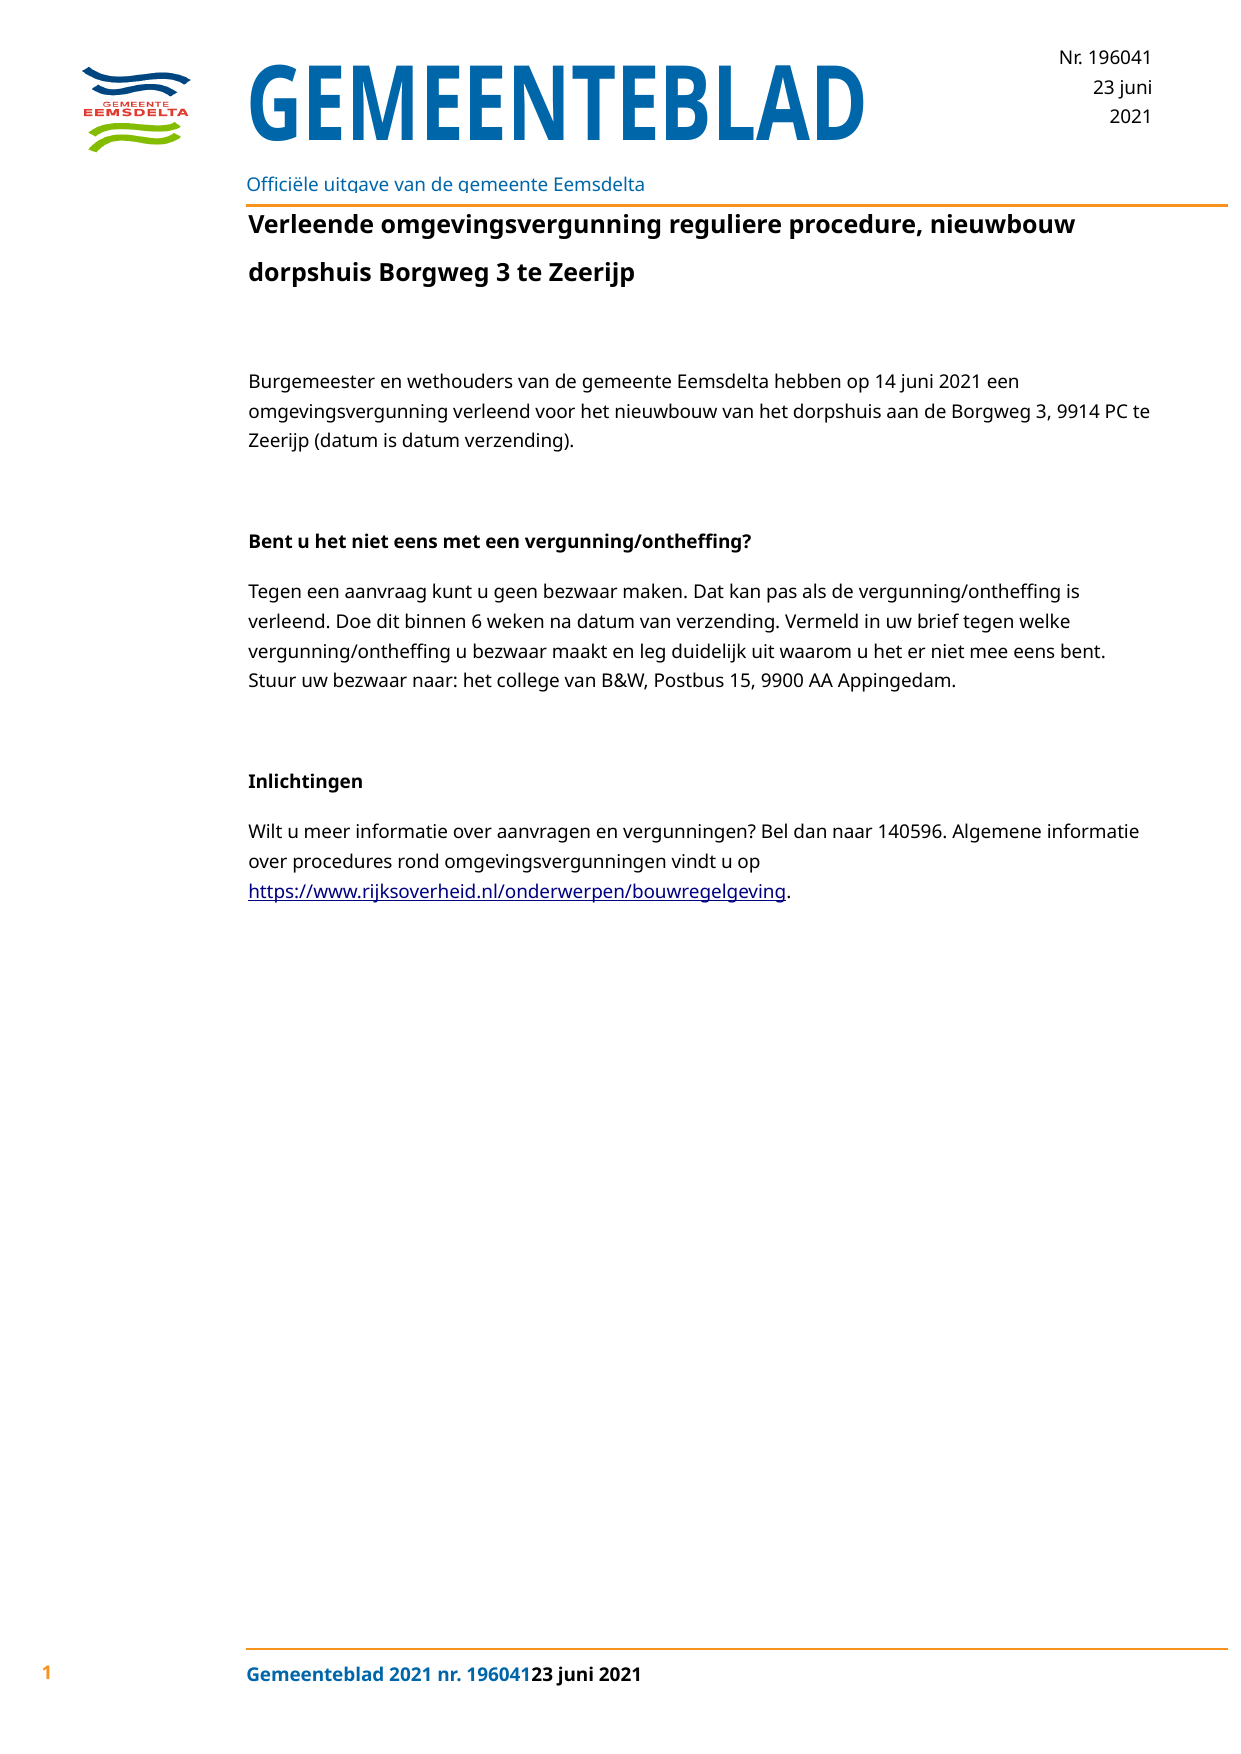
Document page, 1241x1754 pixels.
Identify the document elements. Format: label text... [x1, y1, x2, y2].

text Bent u het niet eens met een vergunning/ontheffing? [248, 528, 1152, 554]
text Tegen een aanvraag kunt u geen bezwaar maken. Dat kan pas als de vergunning/ontheffing is verleend. Doe dit binnen 6 weken na datum van verzending. Vermeld in uw brief tegen welke vergunning/ontheffing u bezwaar maakt en leg duidelijk uit waarom u het er niet mee eens bent. Stuur uw bezwaar naar: het college van B&W, Postbus 15, 9900 AA Appingedam. [248, 579, 1152, 693]
text Inlichtingen [248, 768, 1152, 794]
picture [41, 47, 231, 172]
text Verleende omgevingsvergunning reguliere procedure, nieuwbouw dorpshuis Borgweg 3 te Zeerijp [248, 207, 1152, 288]
text Burgemeester en wethouders van de gemeente Eemsdelta hebben op 14 juni 2021 een omgevingsvergunning verleend voor het nieuwbouw van het dorpshuis aan de Borgweg 3, 9914 PC te Zeerijp (datum is datum verzending). [248, 368, 1152, 453]
text Wilt u meer informatie over aanvragen en vergunningen? Bel dan naar 140596. Algemene informatie over procedures rond omgevingsvergunningen vindt u op https://www.rijksoverheid.nl/onderwerpen/bouwregelgeving. [248, 819, 1152, 904]
